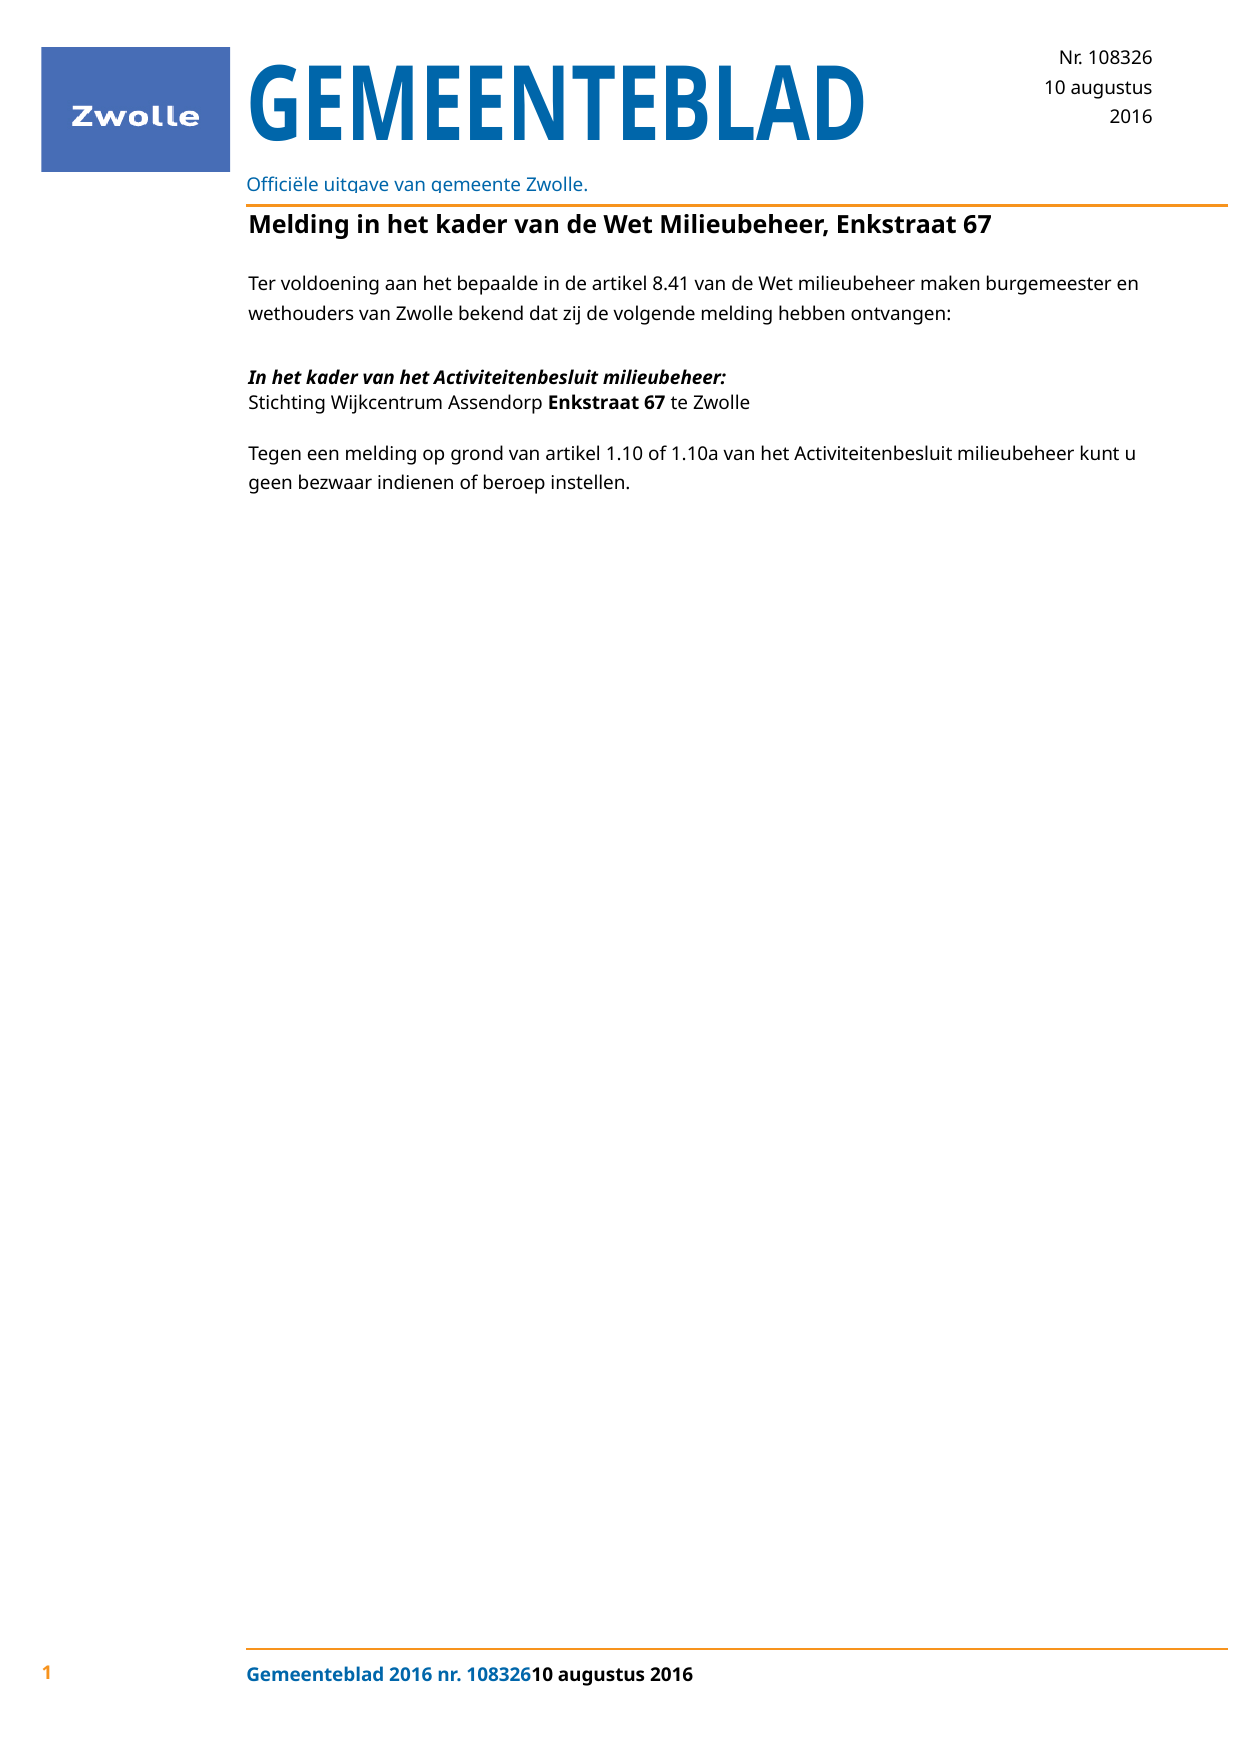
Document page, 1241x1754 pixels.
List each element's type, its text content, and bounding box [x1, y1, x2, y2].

picture [41, 47, 231, 172]
text In het kader van het Activiteitenbesluit milieubeheer: [248, 364, 1152, 389]
text Tegen een melding op grond van artikel 1.10 of 1.10a van het Activiteitenbesluit milieubeheer kunt u geen bezwaar indienen of beroep instellen. [248, 440, 1152, 495]
text Melding in het kader van de Wet Milieubeheer, Enkstraat 67 [248, 207, 1152, 241]
text Stichting Wijkcentrum Assendorp Enkstraat 67 te Zwolle [248, 389, 1152, 415]
text Ter voldoening aan het bepaalde in de artikel 8.41 van de Wet milieubeheer maken burgemeester en wethouders van Zwolle bekend dat zij de volgende melding hebben ontvangen: [248, 270, 1152, 326]
